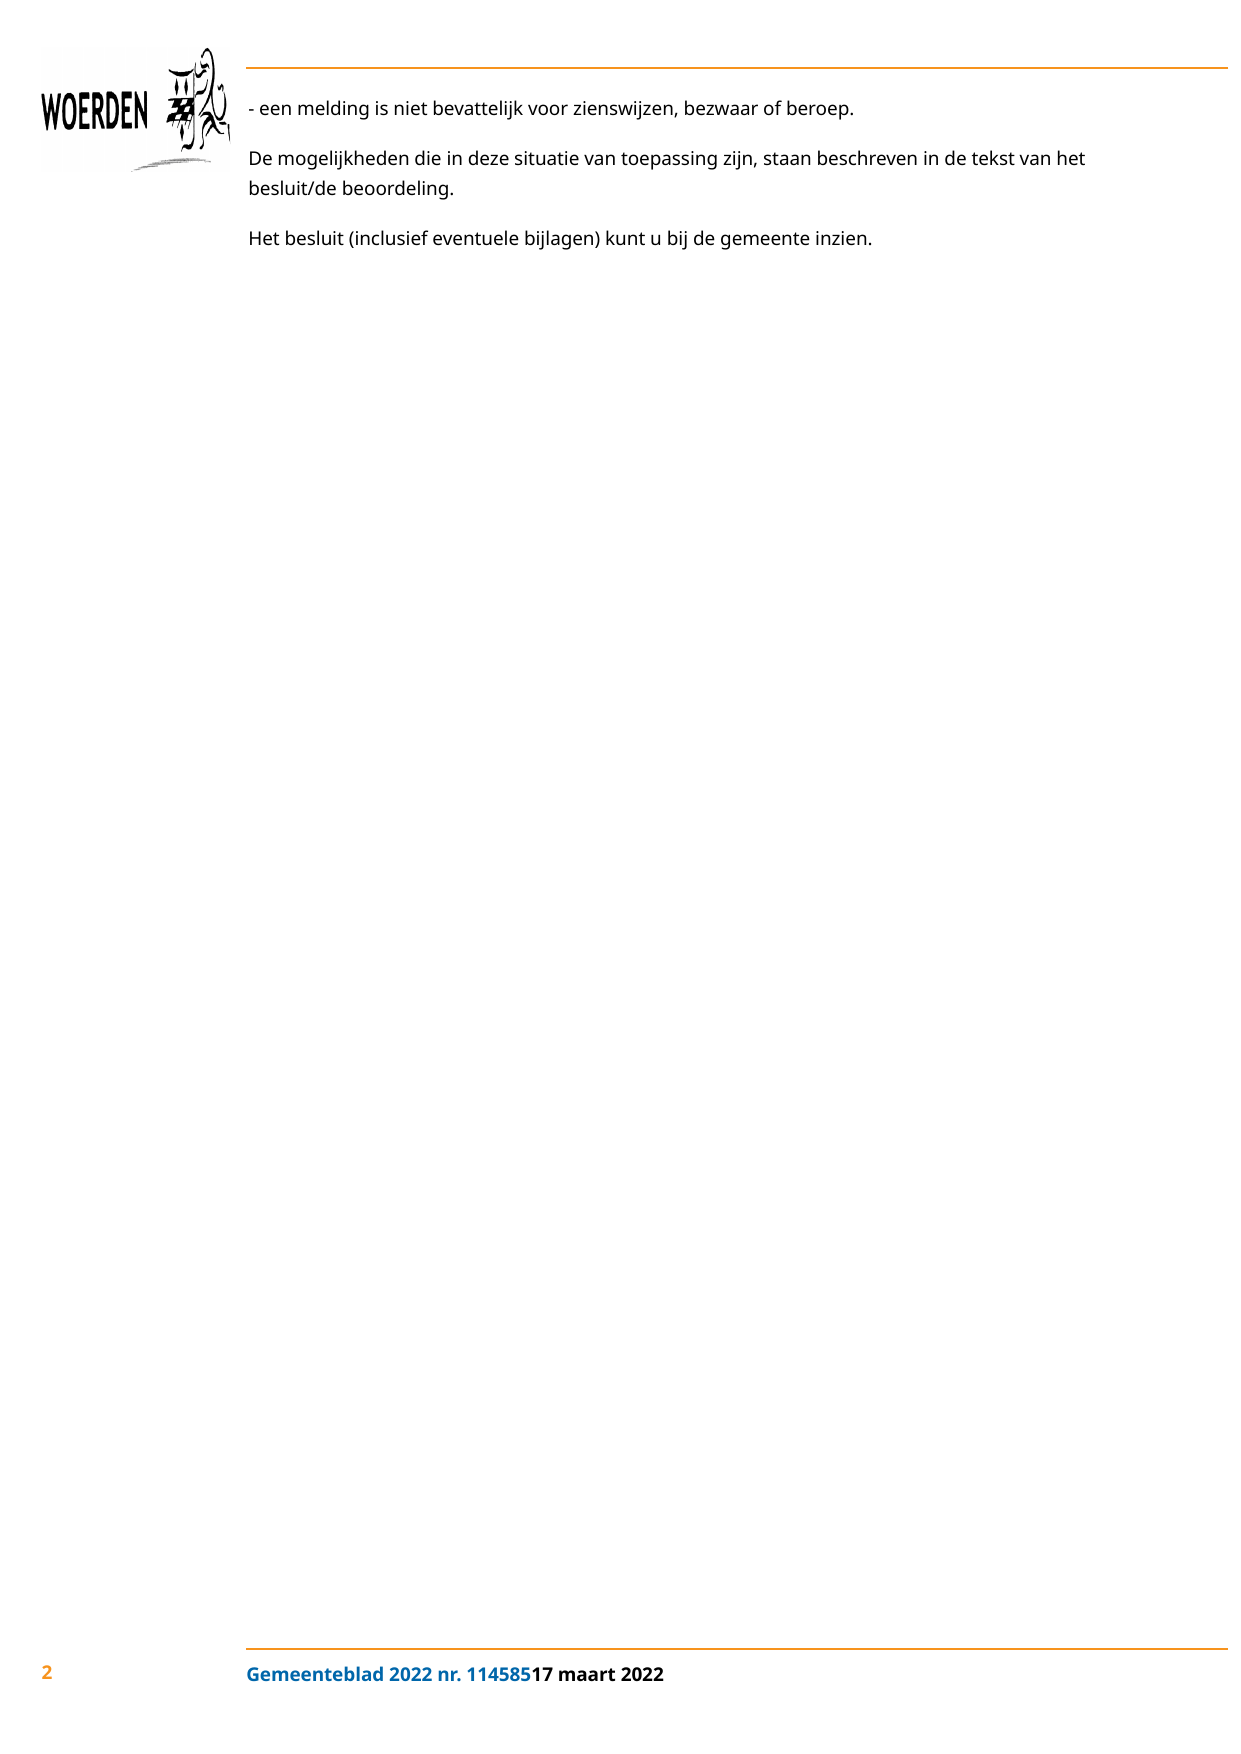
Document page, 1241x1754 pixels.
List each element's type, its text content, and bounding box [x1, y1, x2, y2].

picture [41, 47, 231, 172]
text - een melding is niet bevattelijk voor zienswijzen, bezwaar of beroep. [248, 95, 1152, 121]
text Het besluit (inclusief eventuele bijlagen) kunt u bij de gemeente inzien. [248, 225, 1152, 251]
text De mogelijkheden die in deze situatie van toepassing zijn, staan beschreven in de tekst van het besluit/de beoordeling. [248, 145, 1152, 201]
